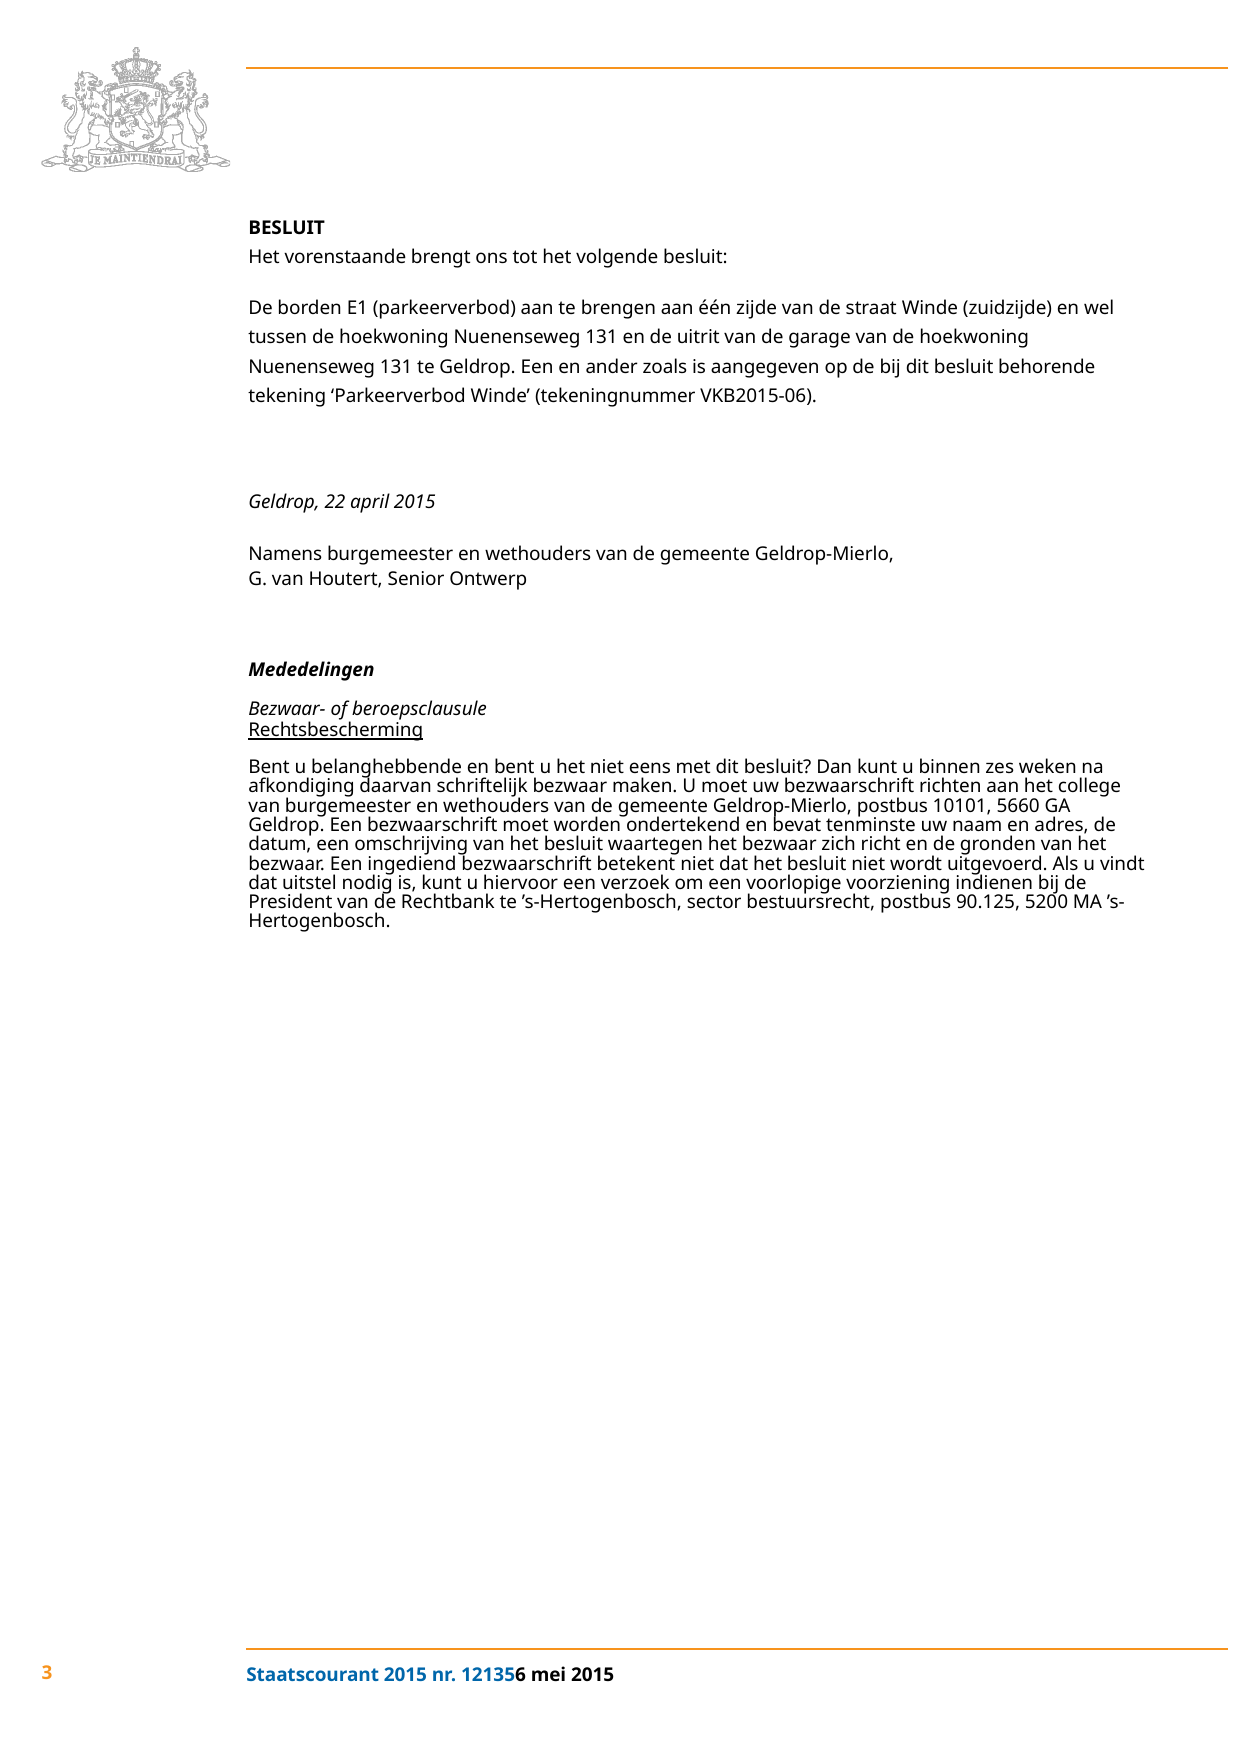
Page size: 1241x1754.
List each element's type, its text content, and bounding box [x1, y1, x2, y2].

text Mededelingen [248, 656, 1152, 682]
text Het vorenstaande brengt ons tot het volgende besluit: [248, 243, 1152, 269]
text Bent u belanghebbende en bent u het niet eens met dit besluit? Dan kunt u binnen zes weken na afkondiging daarvan schriftelijk bezwaar maken. U moet uw bezwaarschrift richten aan het college van burgemeester en wethouders van de gemeente Geldrop-Mierlo, postbus 10101, 5660 GA Geldrop. Een bezwaarschrift moet worden ondertekend en bevat tenminste uw naam en adres, de datum, een omschrijving van het besluit waartegen het bezwaar zich richt en de gronden van het bezwaar. Een ingediend bezwaarschrift betekent niet dat het besluit niet wordt uitgevoerd. Als u vindt dat uitstel nodig is, kunt u hiervoor een verzoek om een voorlopige voorziening indienen bij de President van de Rechtbank te ’s-Hertogenbosch, sector bestuursrecht, postbus 90.125, 5200 MA ’s-Hertogenbosch. [248, 758, 1152, 932]
text Namens burgemeester en wethouders van de gemeente Geldrop-Mierlo, [248, 540, 1152, 566]
text Geldrop, 22 april 2015 [248, 488, 1152, 514]
text Rechtsbescherming [248, 721, 1152, 741]
text De borden E1 (parkeerverbod) aan te brengen aan één zijde van de straat Winde (zuidzijde) en wel tussen de hoekwoning Nuenenseweg 131 en de uitrit van de garage van de hoekwoning Nuenenseweg 131 te Geldrop. Een en ander zoals is aangegeven op de bij dit besluit behorende tekening ‘Parkeerverbod Winde’ (tekeningnummer VKB2015-06). [248, 294, 1152, 408]
text G. van Houtert, Senior Ontwerp [248, 566, 1152, 591]
picture [41, 47, 231, 172]
text BESLUIT [248, 214, 1152, 239]
text Bezwaar- of beroepsclausule [248, 696, 1152, 721]
